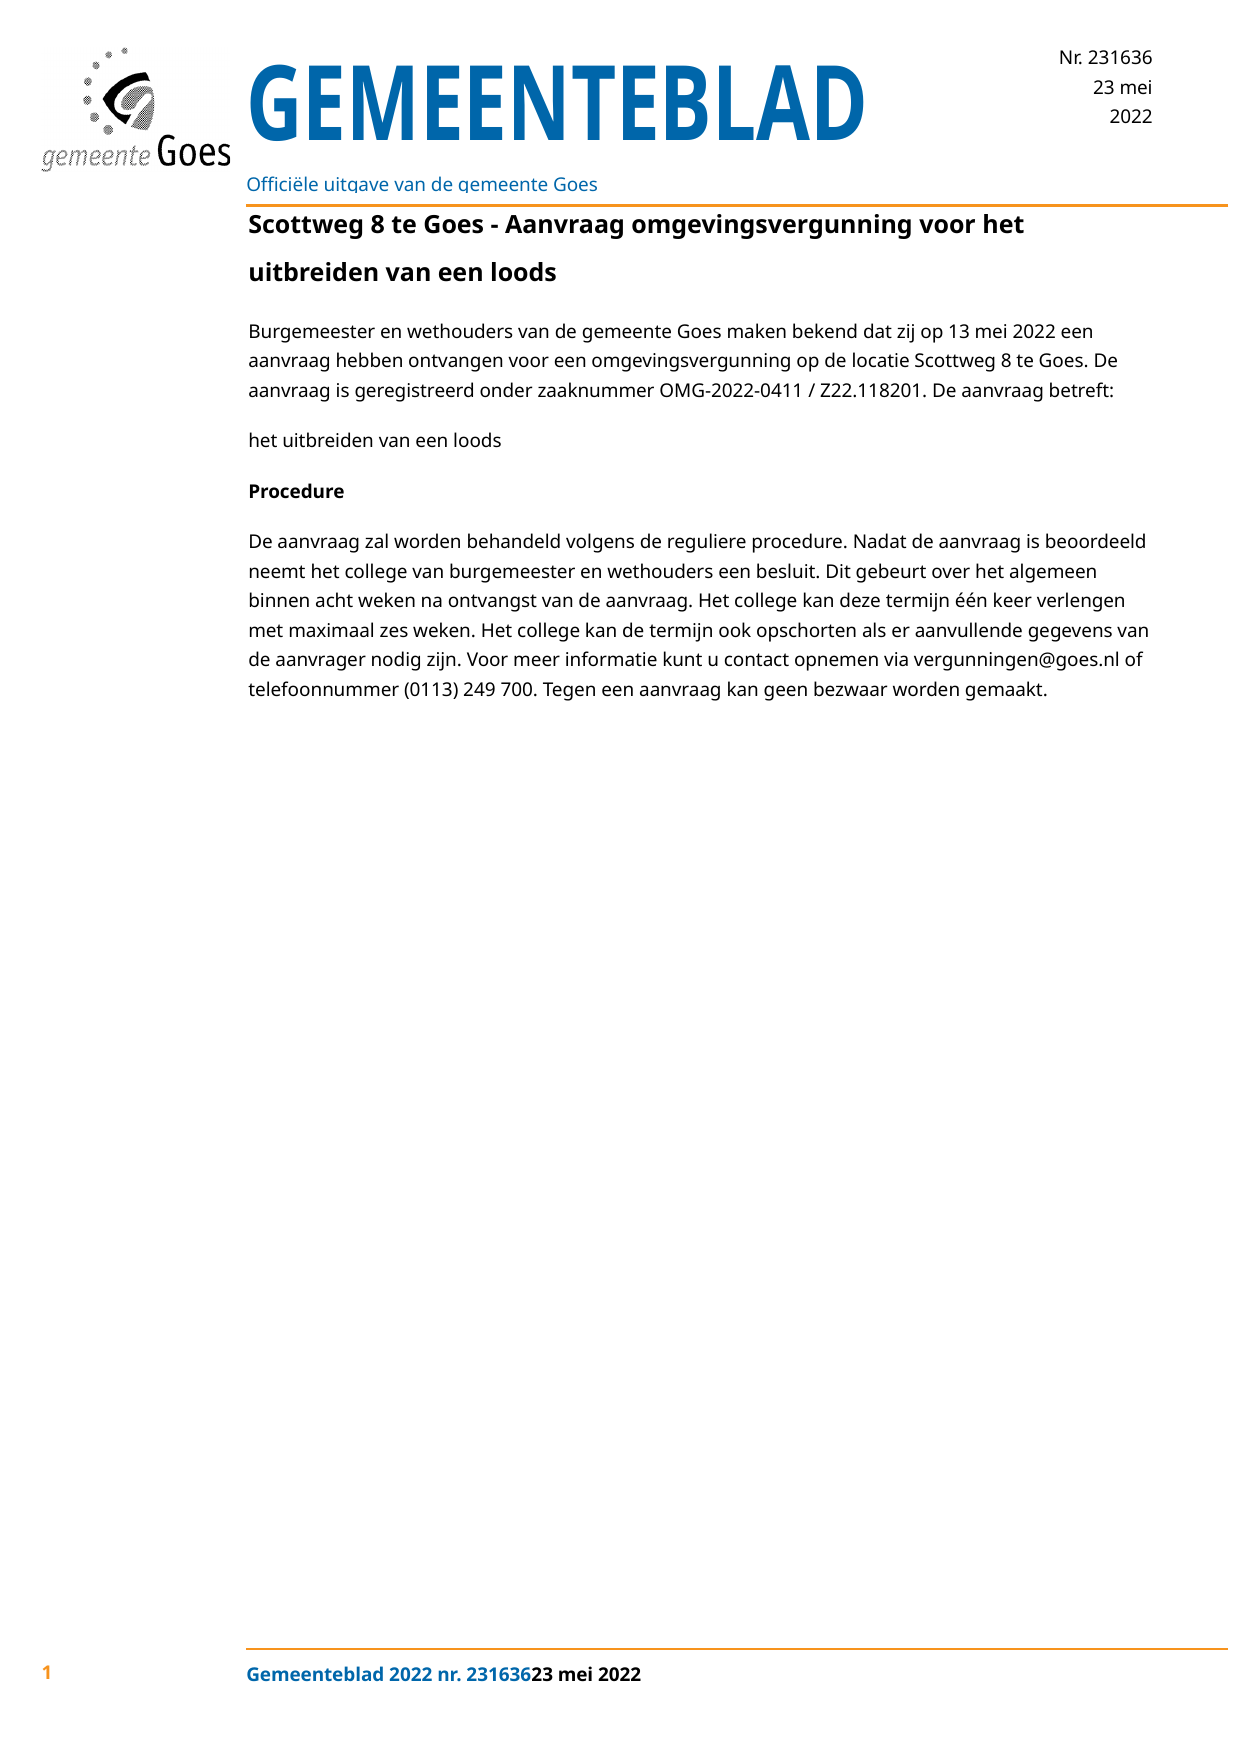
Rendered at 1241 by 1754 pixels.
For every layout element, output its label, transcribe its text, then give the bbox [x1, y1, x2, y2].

picture [41, 47, 231, 172]
text Burgemeester en wethouders van de gemeente Goes maken bekend dat zij op 13 mei 2022 een aanvraag hebben ontvangen voor een omgevingsvergunning op de locatie Scottweg 8 te Goes. De aanvraag is geregistreerd onder zaaknummer OMG-2022-0411 / Z22.118201. De aanvraag betreft: [248, 318, 1152, 403]
text Scottweg 8 te Goes - Aanvraag omgevingsvergunning voor het uitbreiden van een loods [248, 207, 1152, 288]
text De aanvraag zal worden behandeld volgens de reguliere procedure. Nadat de aanvraag is beoordeeld neemt het college van burgemeester en wethouders een besluit. Dit gebeurt over het algemeen binnen acht weken na ontvangst van de aanvraag. Het college kan deze termijn één keer verlengen met maximaal zes weken. Het college kan de termijn ook opschorten als er aanvullende gegevens van de aanvrager nodig zijn. Voor meer informatie kunt u contact opnemen via vergunningen@goes.nl of telefoonnummer (0113) 249 700. Tegen een aanvraag kan geen bezwaar worden gemaakt. [248, 528, 1152, 702]
text het uitbreiden van een loods [248, 427, 1152, 453]
text Procedure [248, 478, 1152, 504]
